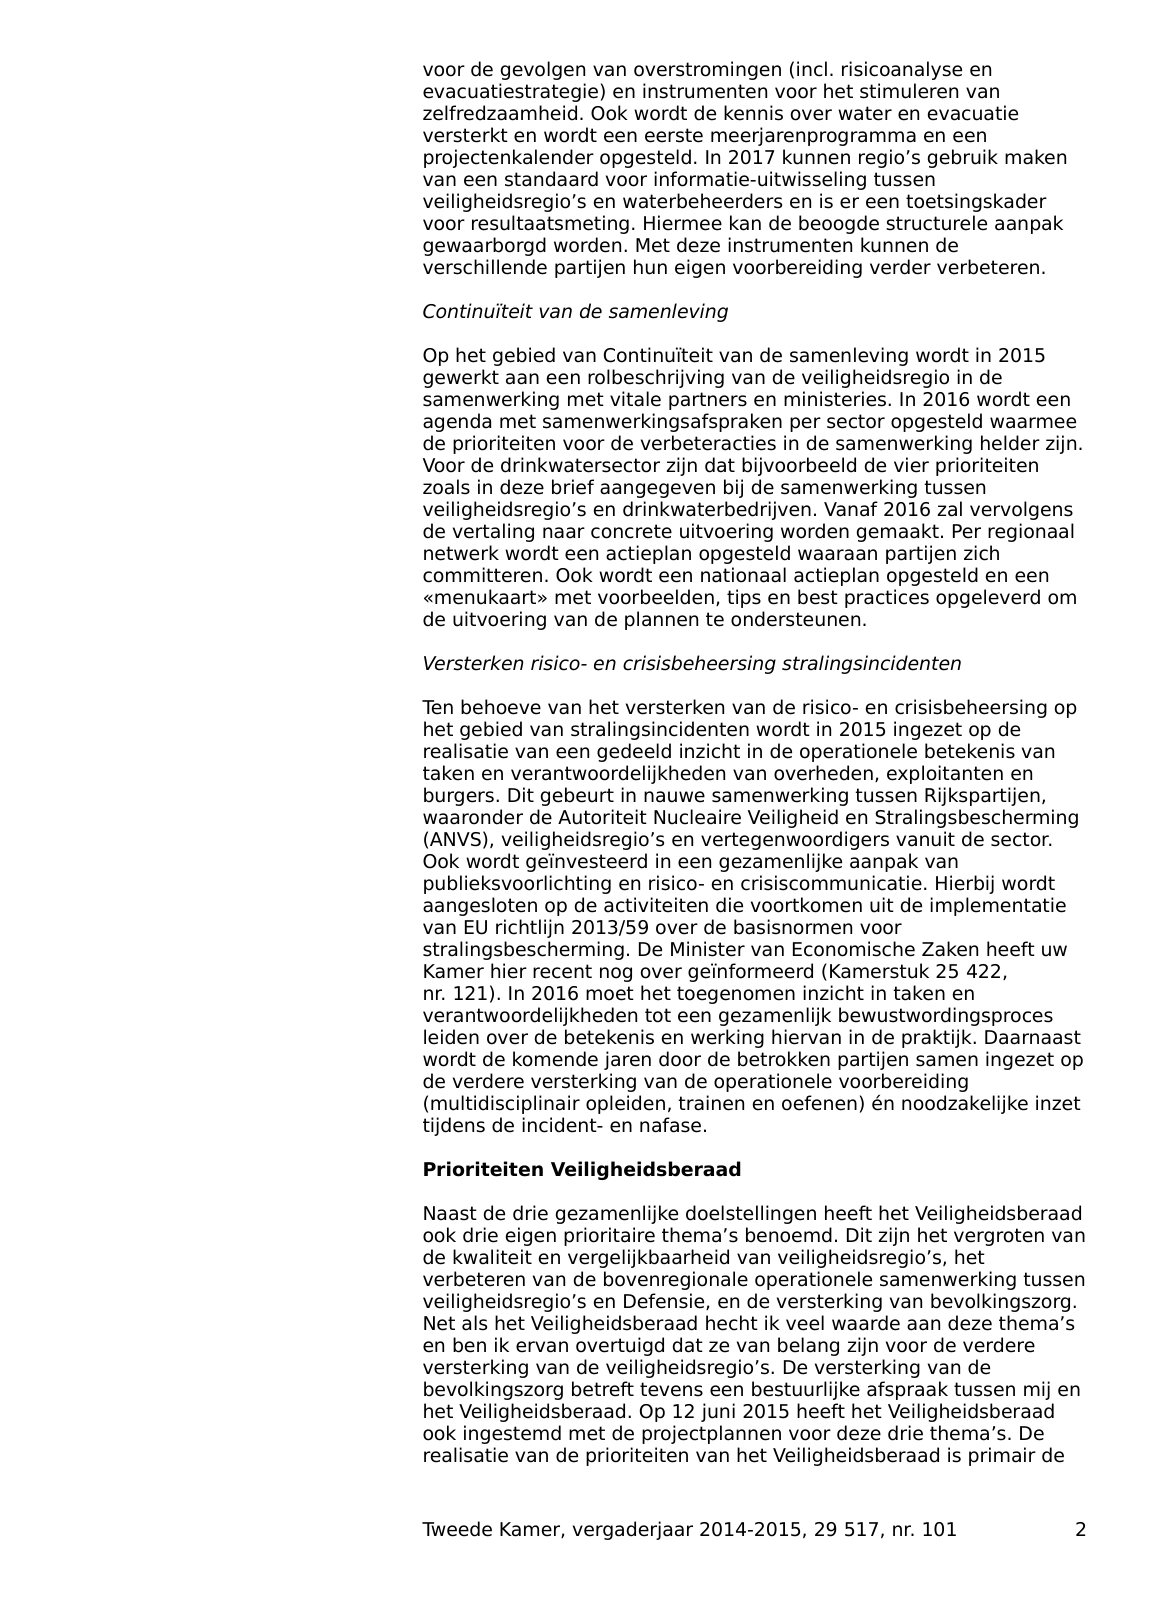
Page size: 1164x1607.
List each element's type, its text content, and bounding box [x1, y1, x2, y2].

subtitle Versterken risico- en crisisbeheersing stralingsincidenten [422, 653, 1087, 675]
text voor de gevolgen van overstromingen (incl. risicoanalyse en evacuatiestrategie) en instrumenten voor het stimuleren van zelfredzaamheid. Ook wordt de kennis over water en evacuatie versterkt en wordt een eerste meerjarenprogramma en een projectenkalender opgesteld. In 2017 kunnen regio’s gebruik maken van een standaard voor informatie-uitwisseling tussen veiligheidsregio’s en waterbeheerders en is er een toetsingskader voor resultaatsmeting. Hiermee kan de beoogde structurele aanpak gewaarborgd worden. Met deze instrumenten kunnen de verschillende partijen hun eigen voorbereiding verder verbeteren. [422, 59, 1087, 279]
text Op het gebied van Continuïteit van de samenleving wordt in 2015 gewerkt aan een rolbeschrijving van de veiligheidsregio in de samenwerking met vitale partners en ministeries. In 2016 wordt een agenda met samenwerkingsafspraken per sector opgesteld waarmee de prioriteiten voor de verbeteracties in de samenwerking helder zijn. Voor de drinkwatersector zijn dat bijvoorbeeld de vier prioriteiten zoals in deze brief aangegeven bij de samenwerking tussen veiligheidsregio’s en drinkwaterbedrijven. Vanaf 2016 zal vervolgens de vertaling naar concrete uitvoering worden gemaakt. Per regionaal netwerk wordt een actieplan opgesteld waaraan partijen zich committeren. Ook wordt een nationaal actieplan opgesteld en een «menukaart» met voorbeelden, tips en best practices opgeleverd om de uitvoering van de plannen te ondersteunen. [422, 345, 1087, 631]
text Naast de drie gezamenlijke doelstellingen heeft het Veiligheidsberaad ook drie eigen prioritaire thema’s benoemd. Dit zijn het vergroten van de kwaliteit en vergelijkbaarheid van veiligheidsregio’s, het verbeteren van de bovenregionale operationele samenwerking tussen veiligheidsregio’s en Defensie, en de versterking van bevolkingszorg. Net als het Veiligheidsberaad hecht ik veel waarde aan deze thema’s en ben ik ervan overtuigd dat ze van belang zijn voor de verdere versterking van de veiligheidsregio’s. De versterking van de bevolkingszorg betreft tevens een bestuurlijke afspraak tussen mij en het Veiligheidsberaad. Op 12 juni 2015 heeft het Veiligheidsberaad ook ingestemd met de projectplannen voor deze drie thema’s. De realisatie van de prioriteiten van het Veiligheidsberaad is primair de [422, 1203, 1087, 1467]
subtitle Continuïteit van de samenleving [422, 301, 1087, 323]
text Ten behoeve van het versterken van de risico- en crisisbeheersing op het gebied van stralingsincidenten wordt in 2015 ingezet op de realisatie van een gedeeld inzicht in de operationele betekenis van taken en verantwoordelijkheden van overheden, exploitanten en burgers. Dit gebeurt in nauwe samenwerking tussen Rijkspartijen, waaronder de Autoriteit Nucleaire Veiligheid en Stralingsbescherming (ANVS), veiligheidsregio’s en vertegenwoordigers vanuit de sector. Ook wordt geïnvesteerd in een gezamenlijke aanpak van publieksvoorlichting en risico- en crisiscommunicatie. Hierbij wordt aangesloten op de activiteiten die voortkomen uit de implementatie van EU richtlijn 2013/59 over de basisnormen voor stralingsbescherming. De Minister van Economische Zaken heeft uw Kamer hier recent nog over geïnformeerd (Kamerstuk 25 422, nr. 121). In 2016 moet het toegenomen inzicht in taken en verantwoordelijkheden tot een gezamenlijk bewustwordingsproces leiden over de betekenis en werking hiervan in de praktijk. Daarnaast wordt de komende jaren door de betrokken partijen samen ingezet op de verdere versterking van de operationele voorbereiding (multidisciplinair opleiden, trainen en oefenen) én noodzakelijke inzet tijdens de incident- en nafase. [422, 697, 1087, 1137]
subtitle Prioriteiten Veiligheidsberaad [422, 1159, 1087, 1181]
